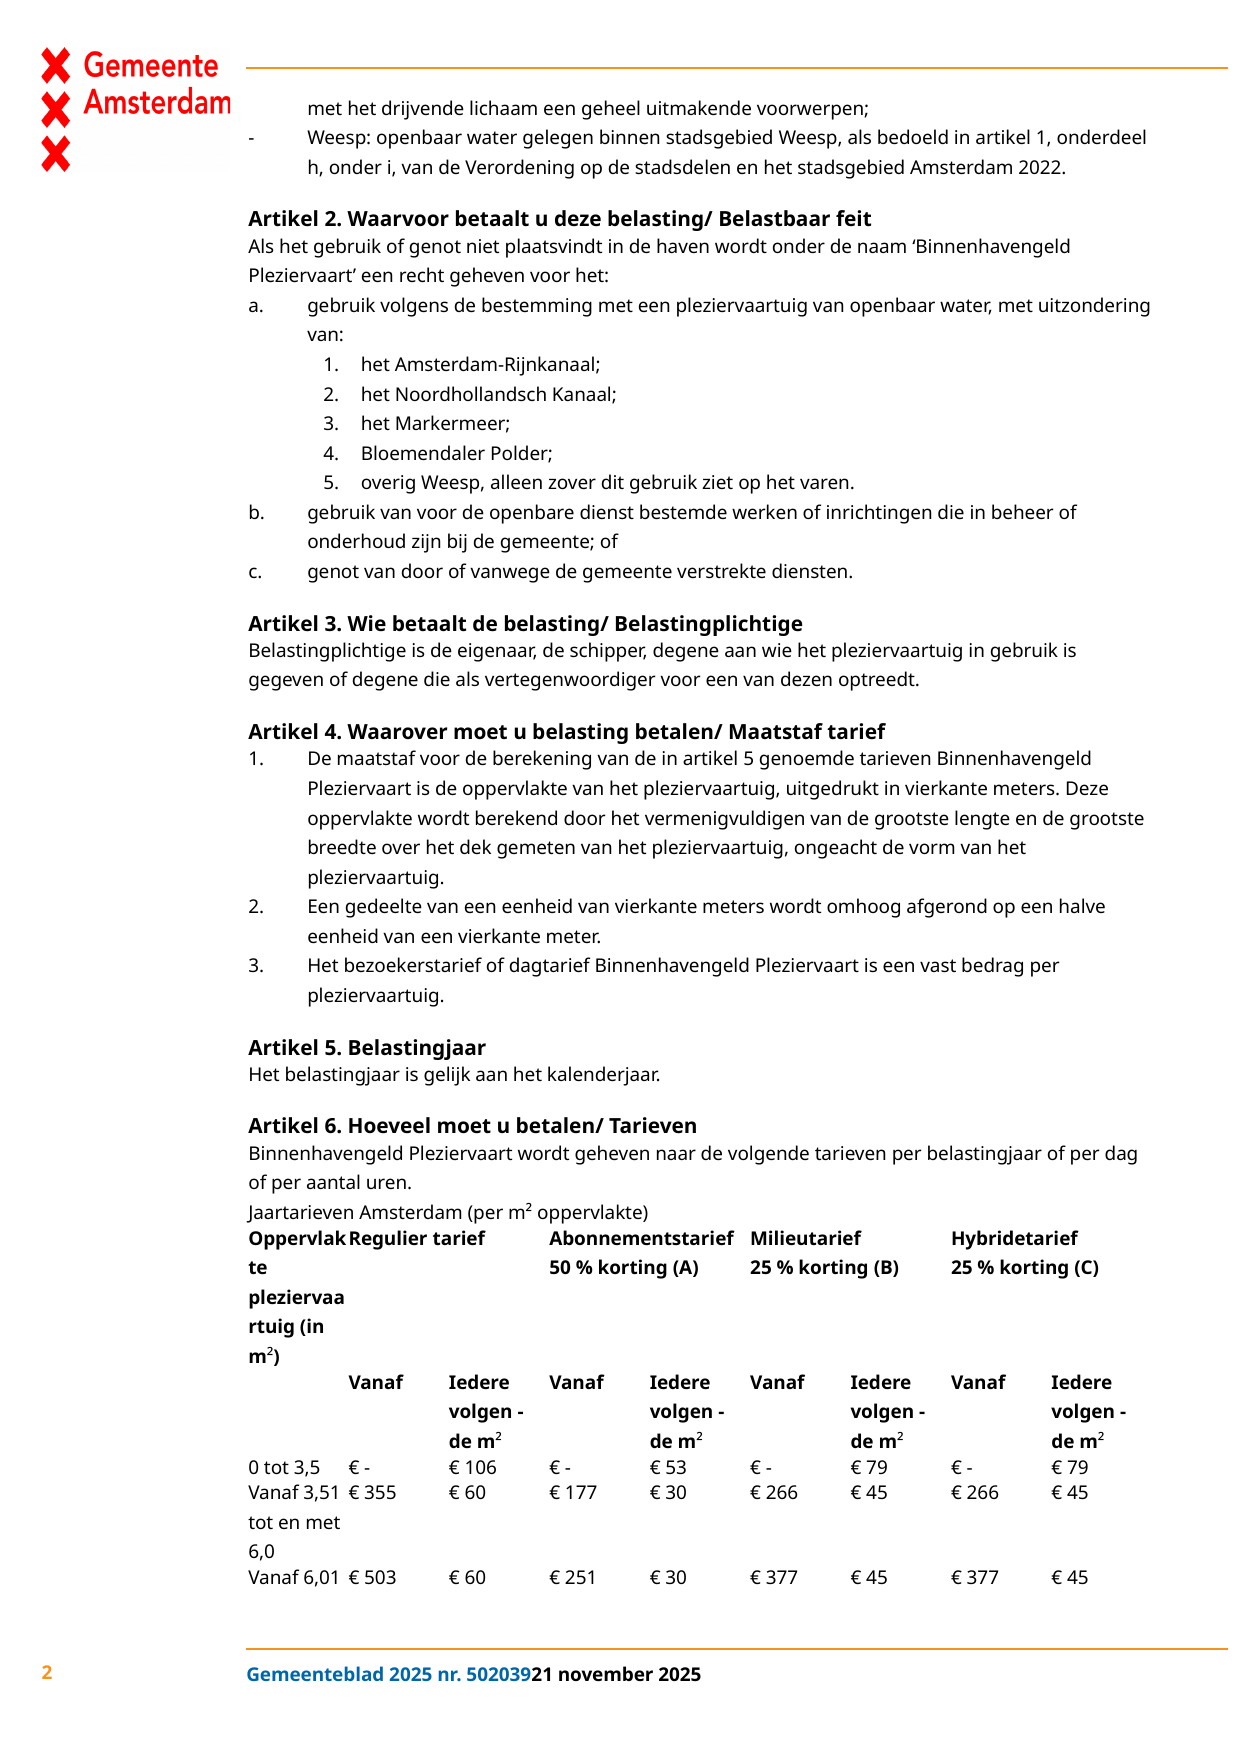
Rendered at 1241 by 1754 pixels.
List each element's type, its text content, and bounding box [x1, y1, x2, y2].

text Binnenhavengeld Pleziervaart wordt geheven naar de volgende tarieven per belastingjaar of per dag of per aantal uren. [248, 1140, 1152, 1195]
table_cell [248, 1369, 348, 1454]
table_cell € 266 [951, 1480, 1051, 1564]
text Artikel 2. Waarvoor betaalt u deze belasting/ Belastbaar feit [248, 204, 1152, 233]
table_cell Vanaf [951, 1369, 1051, 1454]
table_cell Iedere volgen - de m² [449, 1369, 549, 1454]
table_cell € - [348, 1454, 449, 1479]
table_cell Abonnementstarief 50 % korting (A) [549, 1225, 750, 1369]
table_cell € - [750, 1454, 850, 1479]
table_cell € 45 [1051, 1565, 1152, 1590]
table_cell € 177 [549, 1480, 649, 1564]
table_cell Vanaf 3,51 tot en met 6,0 [248, 1480, 348, 1564]
list De maatstaf voor de berekening van de in artikel 5 genoemde tarieven Binnenhavengeld Pleziervaart is de oppervlakte van het pleziervaartuig, uitgedrukt in vierkante meters. Deze oppervlakte wordt berekend door het vermenigvuldigen van de grootste lengte en de grootste breedte over het dek gemeten van het pleziervaartuig, ongeacht de vorm van het pleziervaartuig. [248, 746, 1152, 889]
text Artikel 5. Belastingjaar [248, 1033, 1152, 1061]
list gebruik van voor de openbare dienst bestemde werken of inrichtingen die in beheer of onderhoud zijn bij de gemeente; of [248, 499, 1152, 554]
table_cell € 60 [449, 1565, 549, 1590]
table_cell € - [951, 1454, 1051, 1479]
table_cell € 266 [750, 1480, 850, 1564]
table_cell € - [549, 1454, 649, 1479]
list met het drijvende lichaam een geheel uitmakende voorwerpen; [248, 95, 1152, 121]
table_cell € 377 [750, 1565, 850, 1590]
table_cell € 30 [650, 1480, 750, 1564]
list genot van door of vanwege de gemeente verstrekte diensten. [248, 558, 1152, 584]
text Als het gebruik of genot niet plaatsvindt in de haven wordt onder de naam ‘Binnenhavengeld Pleziervaart’ een recht geheven voor het: [248, 233, 1152, 288]
table_cell Oppervlakte pleziervaartuig (in m²) [248, 1225, 348, 1369]
text Belastingplichtige is de eigenaar, de schipper, degene aan wie het pleziervaartuig in gebruik is gegeven of degene die als vertegenwoordiger voor een van dezen optreedt. [248, 637, 1152, 692]
table_cell Vanaf [750, 1369, 850, 1454]
list Een gedeelte van een eenheid van vierkante meters wordt omhoog afgerond op een halve eenheid van een vierkante meter. [248, 893, 1152, 949]
table_cell € 503 [348, 1565, 449, 1590]
list het Markermeer; [323, 410, 1152, 436]
table_cell Iedere volgen - de m² [850, 1369, 951, 1454]
list gebruik volgens de bestemming met een pleziervaartuig van openbaar water, met uitzondering van: [248, 292, 1152, 347]
table_cell € 79 [1051, 1454, 1152, 1479]
table_cell € 377 [951, 1565, 1051, 1590]
list het Amsterdam-Rijnkanaal; [323, 351, 1152, 377]
table_cell € 53 [650, 1454, 750, 1479]
table_cell Vanaf [549, 1369, 649, 1454]
list het Noordhollandsch Kanaal; [323, 381, 1152, 406]
table_cell Hybridetarief 25 % korting (C) [951, 1225, 1152, 1369]
list overig Weesp, alleen zover dit gebruik ziet op het varen. [323, 469, 1152, 495]
table_cell € 79 [850, 1454, 951, 1479]
table_cell € 45 [850, 1565, 951, 1590]
table_cell € 45 [850, 1480, 951, 1564]
table_cell Iedere volgen - de m² [650, 1369, 750, 1454]
table_cell Iedere volgen - de m² [1051, 1369, 1152, 1454]
list Weesp: openbaar water gelegen binnen stadsgebied Weesp, als bedoeld in artikel 1, onderdeel h, onder i, van de Verordening op de stadsdelen en het stadsgebied Amsterdam 2022. [248, 124, 1152, 180]
table_cell Vanaf 6,01 [248, 1565, 348, 1590]
text Het belastingjaar is gelijk aan het kalenderjaar. [248, 1061, 1152, 1087]
table_cell € 45 [1051, 1480, 1152, 1564]
table_cell Milieutarief 25 % korting (B) [750, 1225, 951, 1369]
table_cell Vanaf [348, 1369, 449, 1454]
list Bloemendaler Polder; [323, 440, 1152, 466]
table_cell € 60 [449, 1480, 549, 1564]
text Artikel 4. Waarover moet u belasting betalen/ Maatstaf tarief [248, 717, 1152, 746]
table_cell Regulier tarief [348, 1225, 549, 1369]
picture [41, 47, 231, 172]
table_cell € 106 [449, 1454, 549, 1479]
table_cell € 355 [348, 1480, 449, 1564]
text Artikel 6. Hoeveel moet u betalen/ Tarieven [248, 1111, 1152, 1140]
table_cell 0 tot 3,5 [248, 1454, 348, 1479]
text Artikel 3. Wie betaalt de belasting/ Belastingplichtige [248, 609, 1152, 637]
list Het bezoekerstarief of dagtarief Binnenhavengeld Pleziervaart is een vast bedrag per pleziervaartuig. [248, 953, 1152, 1008]
table_header Jaartarieven Amsterdam (per m² oppervlakte) [248, 1199, 1152, 1225]
table_cell € 251 [549, 1565, 649, 1590]
table_cell € 30 [650, 1565, 750, 1590]
